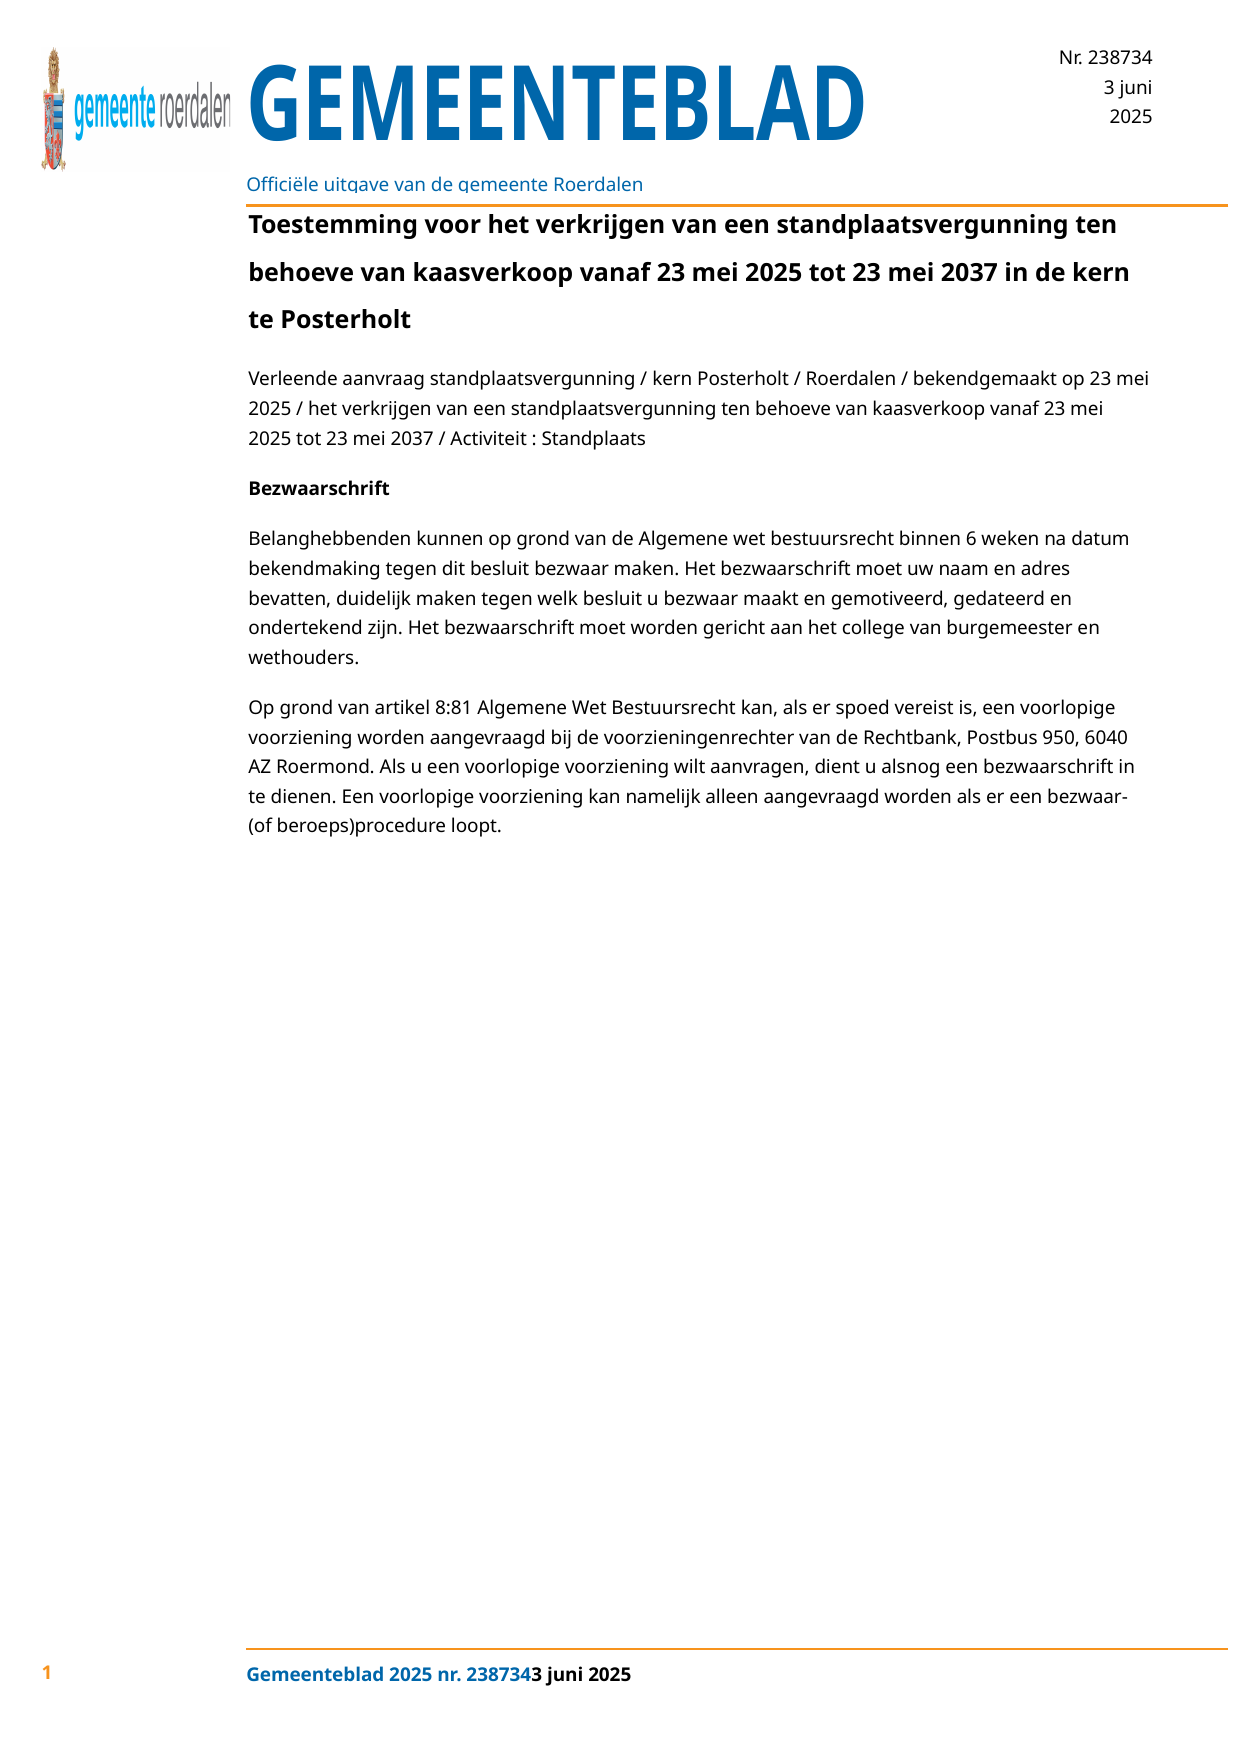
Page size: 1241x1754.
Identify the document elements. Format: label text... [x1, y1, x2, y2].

text Toestemming voor het verkrijgen van een standplaatsvergunning ten behoeve van kaasverkoop vanaf 23 mei 2025 tot 23 mei 2037 in de kern te Posterholt [248, 207, 1152, 336]
text Op grond van artikel 8:81 Algemene Wet Bestuursrecht kan, als er spoed vereist is, een voorlopige voorziening worden aangevraagd bij de voorzieningenrechter van de Rechtbank, Postbus 950, 6040 AZ Roermond. Als u een voorlopige voorziening wilt aanvragen, dient u alsnog een bezwaarschrift in te dienen. Een voorlopige voorziening kan namelijk alleen aangevraagd worden als er een bezwaar- (of beroeps)procedure loopt. [248, 694, 1152, 838]
text Verleende aanvraag standplaatsvergunning / kern Posterholt / Roerdalen / bekendgemaakt op 23 mei 2025 / het verkrijgen van een standplaatsvergunning ten behoeve van kaasverkoop vanaf 23 mei 2025 tot 23 mei 2037 / Activiteit : Standplaats [248, 366, 1152, 450]
text Belanghebbenden kunnen op grond van de Algemene wet bestuursrecht binnen 6 weken na datum bekendmaking tegen dit besluit bezwaar maken. Het bezwaarschrift moet uw naam en adres bevatten, duidelijk maken tegen welk besluit u bezwaar maakt en gemotiveerd, gedateerd en ondertekend zijn. Het bezwaarschrift moet worden gericht aan het college van burgemeester en wethouders. [248, 526, 1152, 669]
picture [41, 47, 231, 172]
text Bezwaarschrift [248, 475, 1152, 501]
